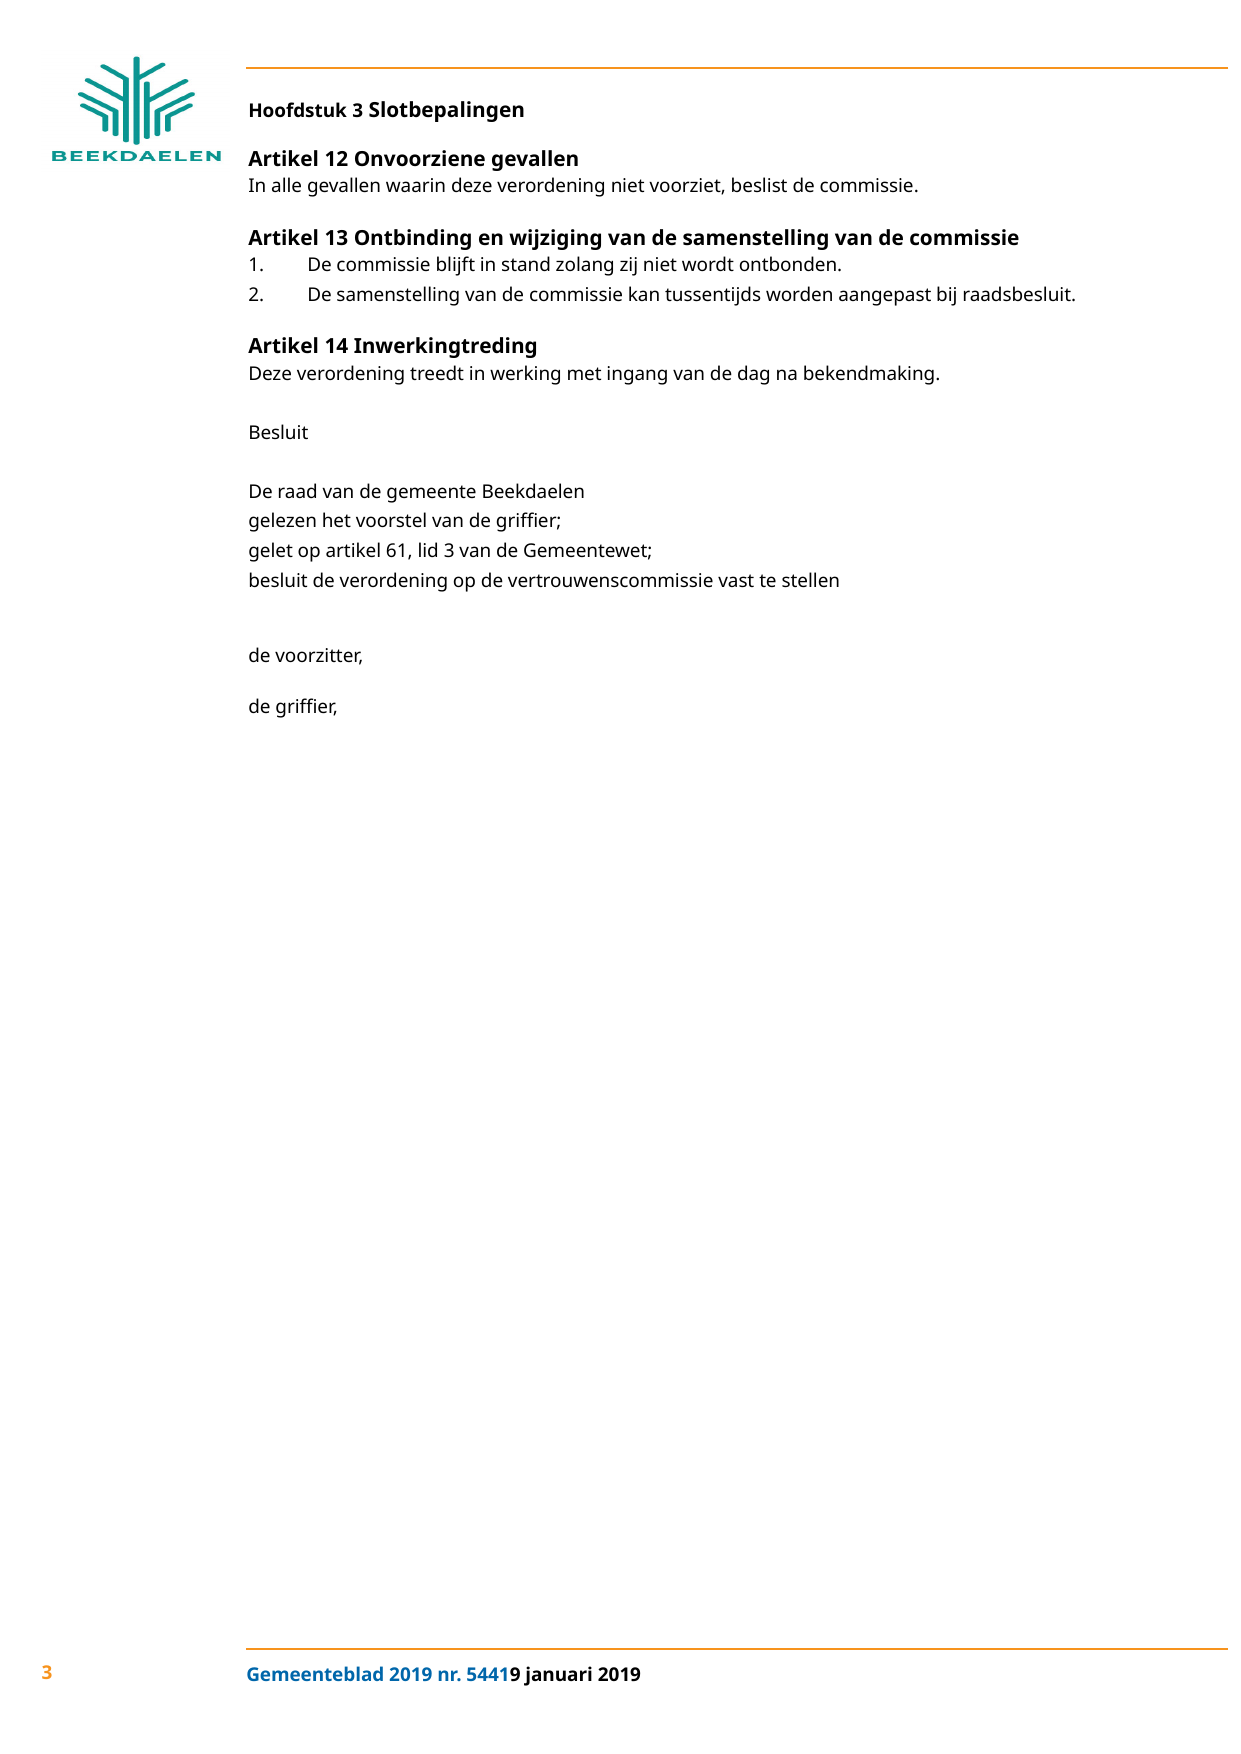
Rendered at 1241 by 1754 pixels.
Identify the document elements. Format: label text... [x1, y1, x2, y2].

text Deze verordening treedt in werking met ingang van de dag na bekendmaking. [248, 360, 1152, 386]
text gelezen het voorstel van de griffier; [248, 508, 1152, 533]
picture [41, 47, 231, 172]
text De raad van de gemeente Beekdaelen [248, 478, 1152, 504]
text Artikel 12 Onvoorziene gevallen [248, 144, 1152, 172]
text Besluit [248, 419, 1152, 445]
text gelet op artikel 61, lid 3 van de Gemeentewet; [248, 537, 1152, 563]
text Artikel 14 Inwerkingtreding [248, 331, 1152, 360]
list De samenstelling van de commissie kan tussentijds worden aangepast bij raadsbesluit. [248, 281, 1152, 307]
text Hoofdstuk 3 Slotbepalingen [248, 95, 1152, 123]
text Artikel 13 Ontbinding en wijziging van de samenstelling van de commissie [248, 223, 1152, 251]
text de griffier, [248, 693, 1152, 719]
text In alle gevallen waarin deze verordening niet voorziet, beslist de commissie. [248, 172, 1152, 198]
text besluit de verordening op de vertrouwenscommissie vast te stellen [248, 567, 1152, 593]
list De commissie blijft in stand zolang zij niet wordt ontbonden. [248, 251, 1152, 277]
text de voorzitter, [248, 642, 1152, 668]
